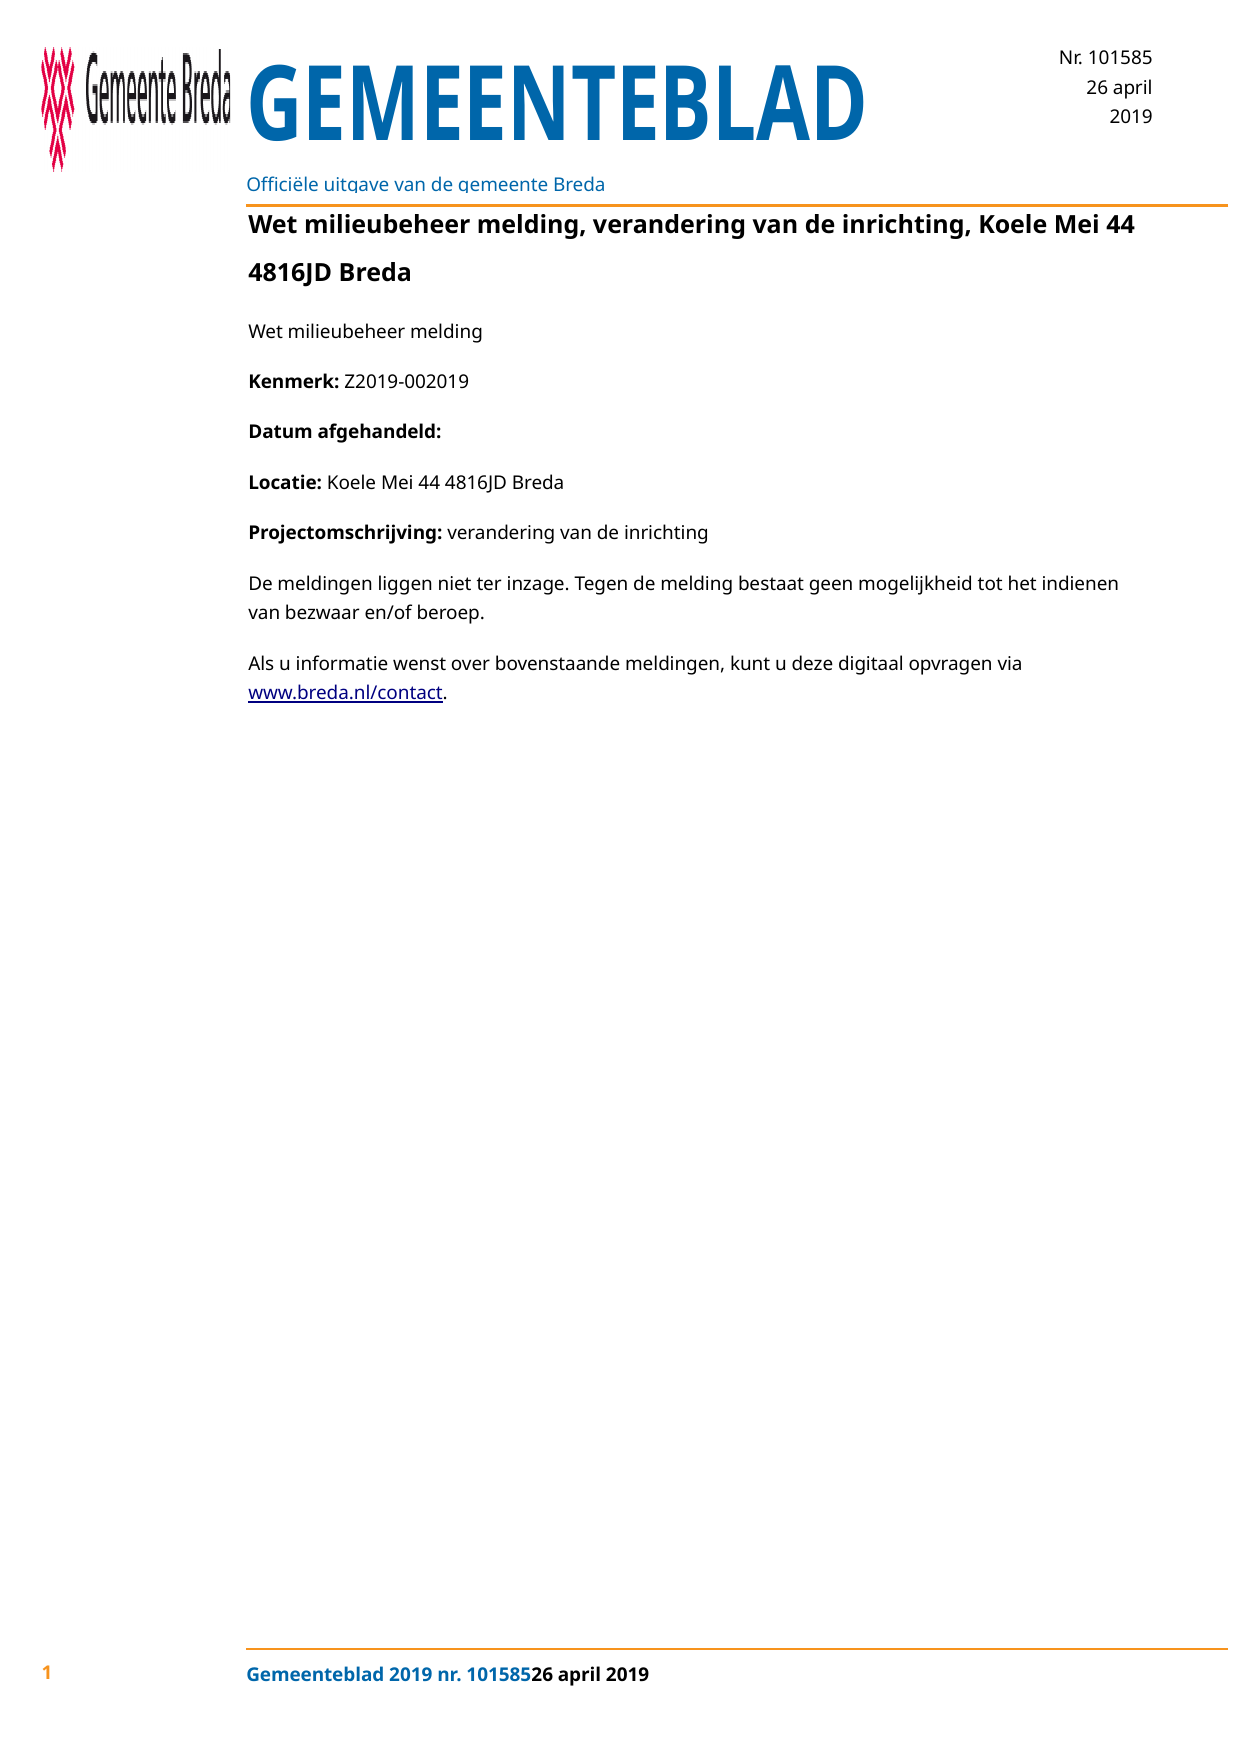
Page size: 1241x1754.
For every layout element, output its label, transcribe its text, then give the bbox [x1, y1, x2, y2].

text Projectomschrijving: verandering van de inrichting [248, 519, 1152, 545]
text Als u informatie wenst over bovenstaande meldingen, kunt u deze digitaal opvragen via www.breda.nl/contact. [248, 650, 1152, 705]
picture [41, 47, 231, 172]
text De meldingen liggen niet ter inzage. Tegen de melding bestaat geen mogelijkheid tot het indienen van bezwaar en/of beroep. [248, 570, 1152, 625]
text Locatie: Koele Mei 44 4816JD Breda [248, 469, 1152, 495]
text Wet milieubeheer melding, verandering van de inrichting, Koele Mei 44 4816JD Breda [248, 207, 1152, 288]
text Kenmerk: Z2019-002019 [248, 368, 1152, 394]
text Datum afgehandeld: [248, 419, 1152, 444]
text Wet milieubeheer melding [248, 318, 1152, 344]
